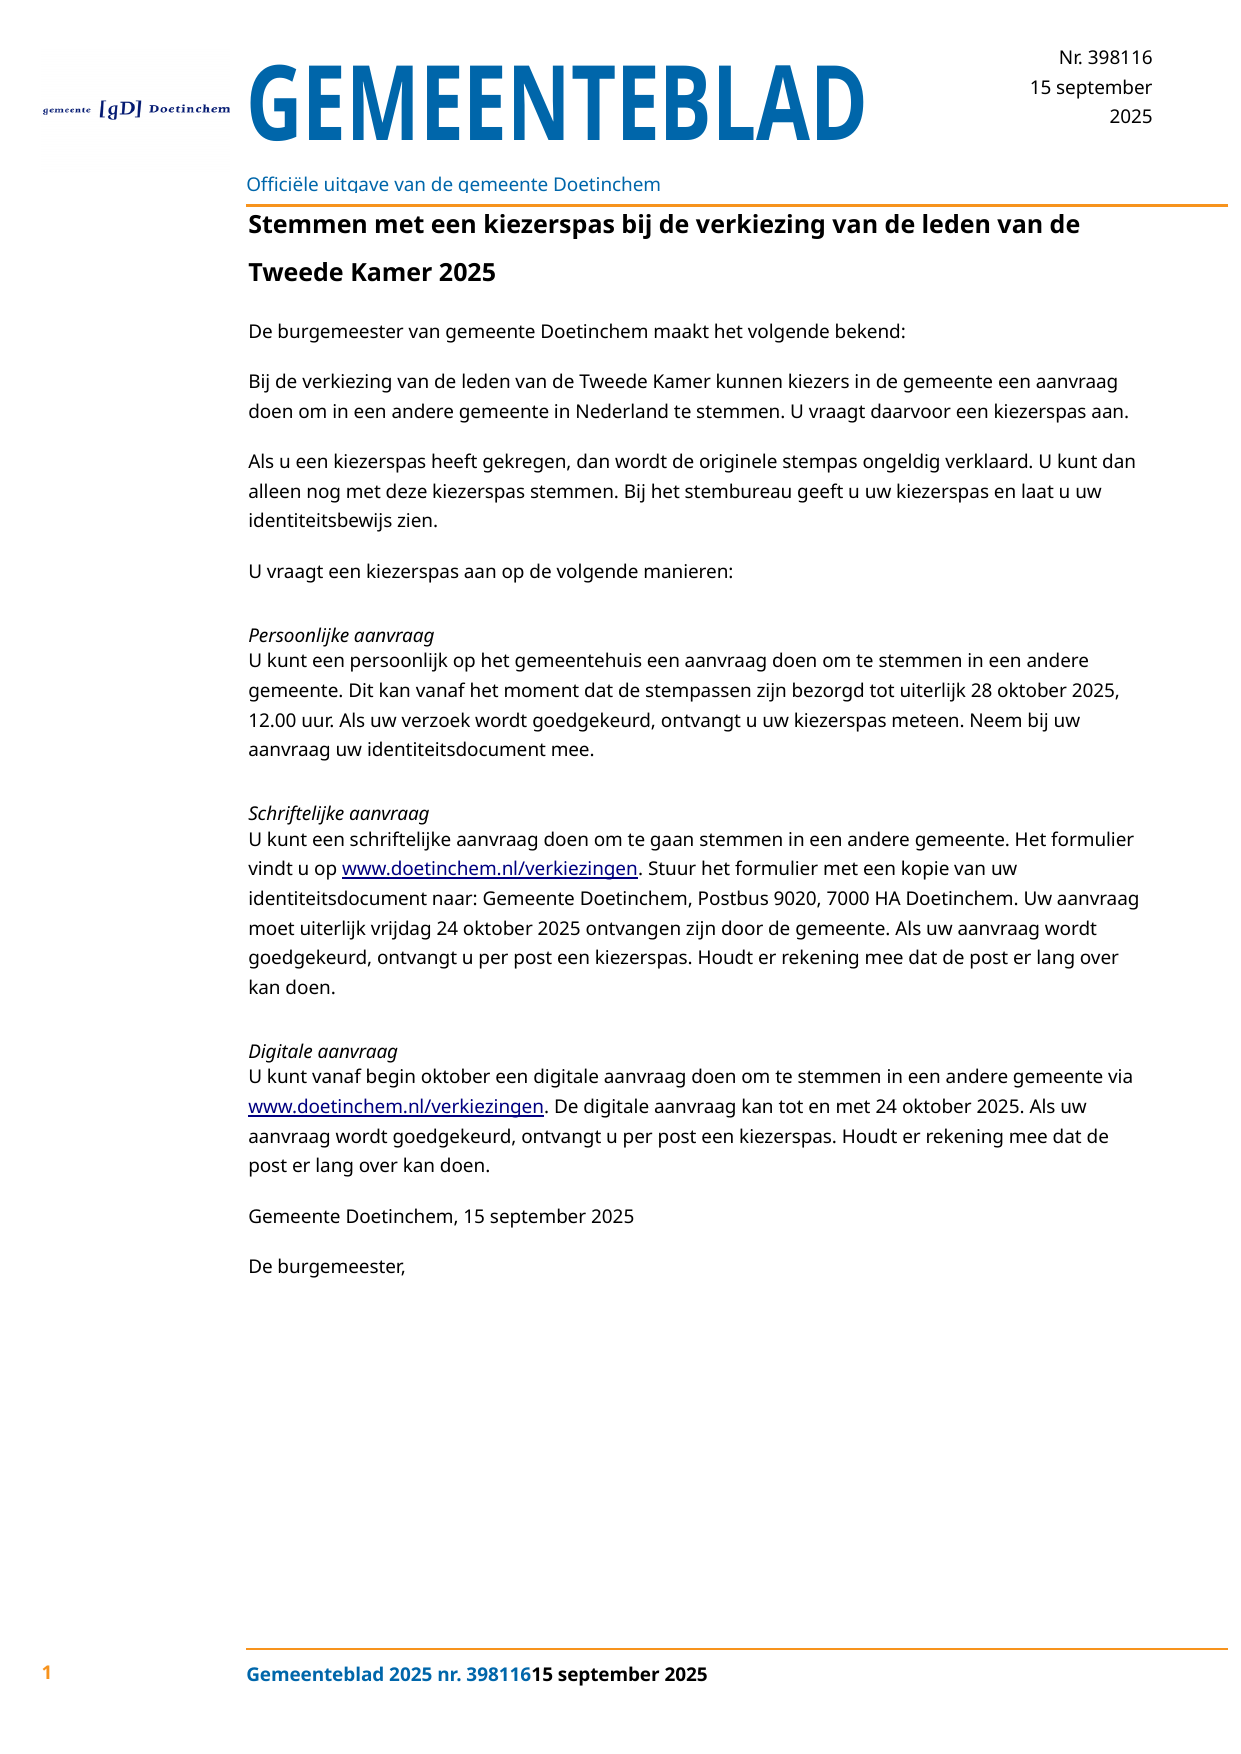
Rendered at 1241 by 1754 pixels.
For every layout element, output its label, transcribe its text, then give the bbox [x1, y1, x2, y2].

text Bij de verkiezing van de leden van de Tweede Kamer kunnen kiezers in de gemeente een aanvraag doen om in een andere gemeente in Nederland te stemmen. U vraagt daarvoor een kiezerspas aan. [248, 368, 1152, 424]
text Als u een kiezerspas heeft gekregen, dan wordt de originele stempas ongeldig verklaard. U kunt dan alleen nog met deze kiezerspas stemmen. Bij het stembureau geeft u uw kiezerspas en laat u uw identiteitsbewijs zien. [248, 448, 1152, 533]
text Digitale aanvraag [248, 1038, 1152, 1064]
text U kunt vanaf begin oktober een digitale aanvraag doen om te stemmen in een andere gemeente via www.doetinchem.nl/verkiezingen. De digitale aanvraag kan tot en met 24 oktober 2025. Als uw aanvraag wordt goedgekeurd, ontvangt u per post een kiezerspas. Houdt er rekening mee dat de post er lang over kan doen. [248, 1064, 1152, 1178]
picture [41, 47, 231, 172]
text Stemmen met een kiezerspas bij de verkiezing van de leden van de Tweede Kamer 2025 [248, 207, 1152, 288]
text De burgemeester, [248, 1253, 1152, 1279]
text U kunt een schriftelijke aanvraag doen om te gaan stemmen in een andere gemeente. Het formulier vindt u op www.doetinchem.nl/verkiezingen. Stuur het formulier met een kopie van uw identiteitsdocument naar: Gemeente Doetinchem, Postbus 9020, 7000 HA Doetinchem. Uw aanvraag moet uiterlijk vrijdag 24 oktober 2025 ontvangen zijn door de gemeente. Als uw aanvraag wordt goedgekeurd, ontvangt u per post een kiezerspas. Houdt er rekening mee dat de post er lang over kan doen. [248, 826, 1152, 1000]
text De burgemeester van gemeente Doetinchem maakt het volgende bekend: [248, 318, 1152, 344]
text Schriftelijke aanvraag [248, 800, 1152, 826]
text Persoonlijke aanvraag [248, 622, 1152, 648]
text Gemeente Doetinchem, 15 september 2025 [248, 1203, 1152, 1228]
text U kunt een persoonlijk op het gemeentehuis een aanvraag doen om te stemmen in een andere gemeente. Dit kan vanaf het moment dat de stempassen zijn bezorgd tot uiterlijk 28 oktober 2025, 12.00 uur. Als uw verzoek wordt goedgekeurd, ontvangt u uw kiezerspas meteen. Neem bij uw aanvraag uw identiteitsdocument mee. [248, 648, 1152, 762]
text U vraagt een kiezerspas aan op de volgende manieren: [248, 558, 1152, 584]
